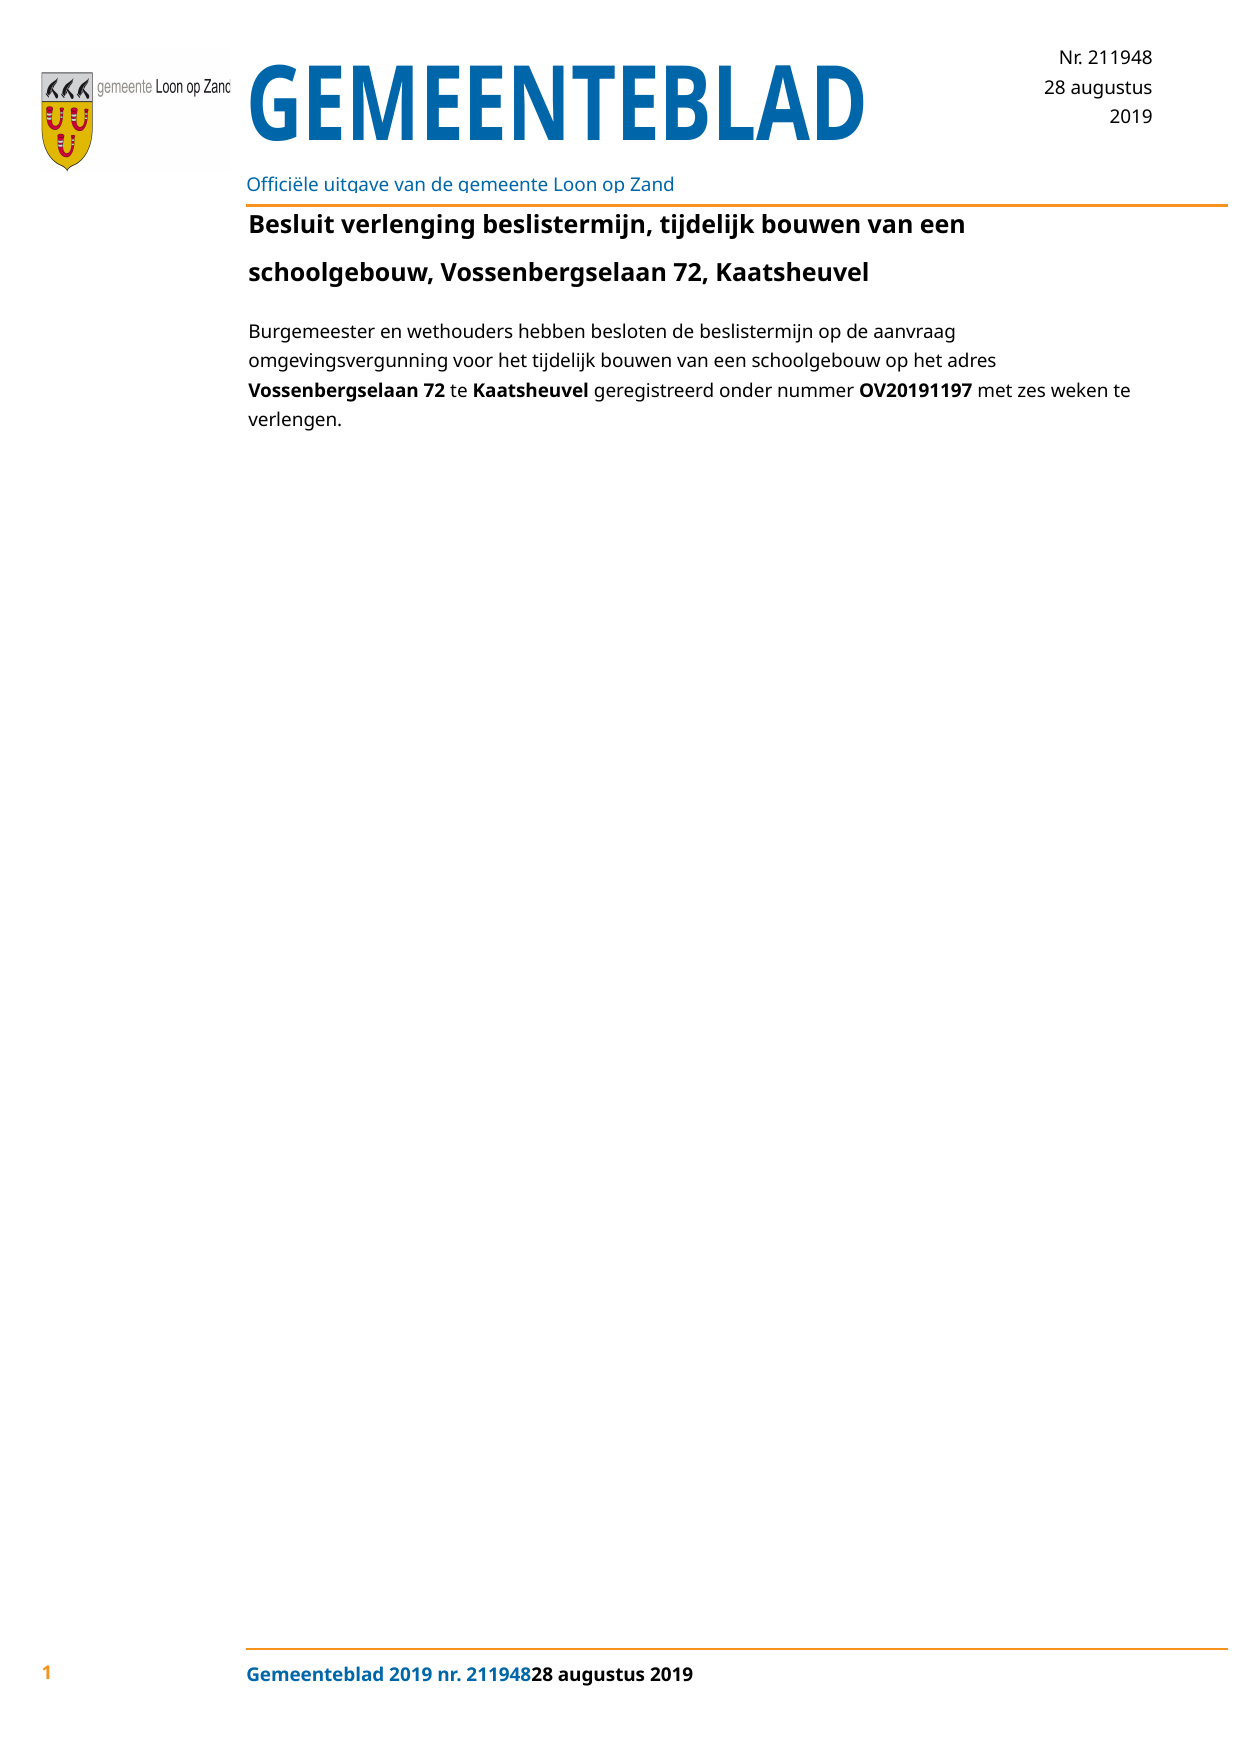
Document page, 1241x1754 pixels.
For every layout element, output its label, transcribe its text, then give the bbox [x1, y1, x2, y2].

text Burgemeester en wethouders hebben besloten de beslistermijn op de aanvraag omgevingsvergunning voor het tijdelijk bouwen van een schoolgebouw op het adres Vossenbergselaan 72 te Kaatsheuvel geregistreerd onder nummer OV20191197 met zes weken te verlengen. [248, 318, 1152, 432]
text Besluit verlenging beslistermijn, tijdelijk bouwen van een schoolgebouw, Vossenbergselaan 72, Kaatsheuvel [248, 207, 1152, 288]
picture [41, 47, 231, 172]
